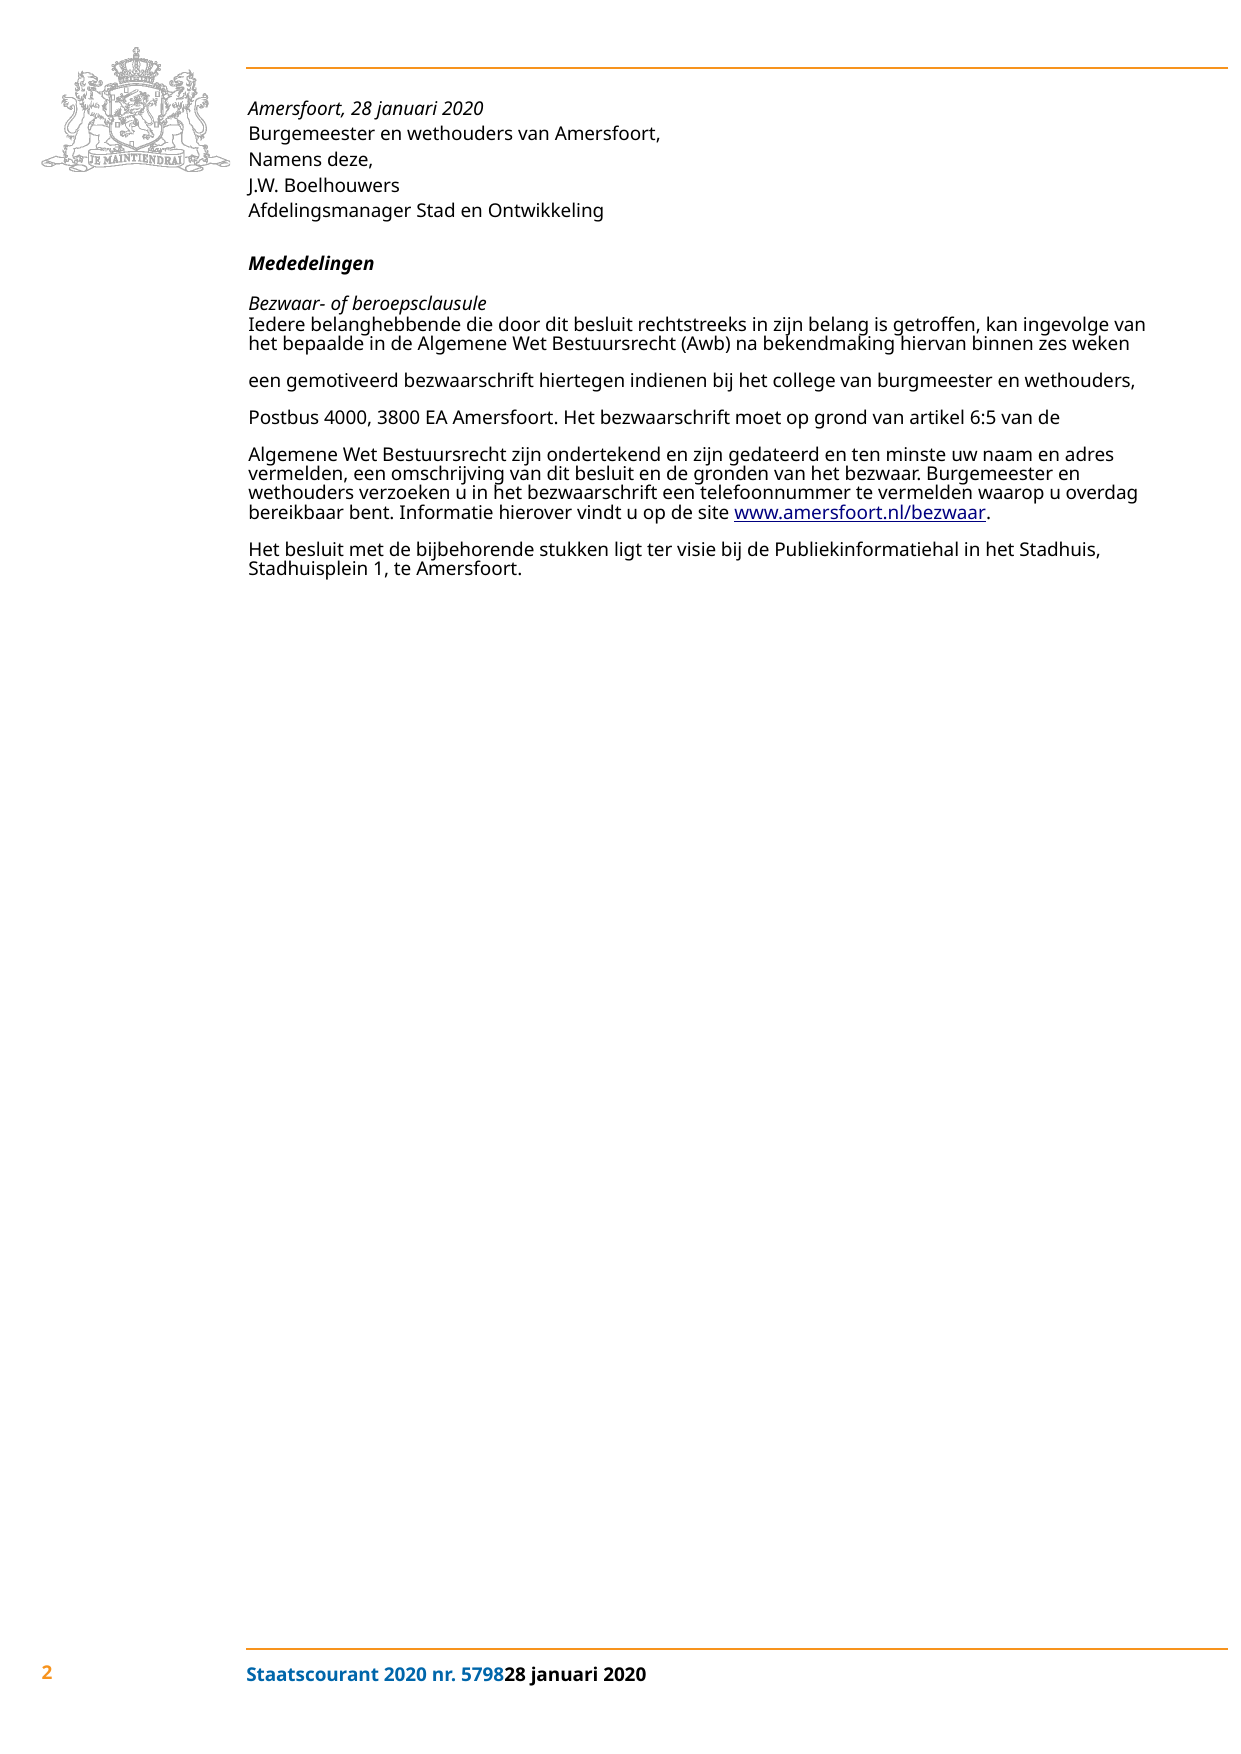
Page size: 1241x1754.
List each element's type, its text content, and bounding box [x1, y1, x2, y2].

text Het besluit met de bijbehorende stukken ligt ter visie bij de Publiekinformatiehal in het Stadhuis, Stadhuisplein 1, te Amersfoort. [248, 541, 1152, 579]
text een gemotiveerd bezwaarschrift hiertegen indienen bij het college van burgmeester en wethouders, [248, 372, 1152, 391]
text Burgemeester en wethouders van Amersfoort, [248, 121, 1152, 146]
text Algemene Wet Bestuursrecht zijn ondertekend en zijn gedateerd en ten minste uw naam en adres vermelden, een omschrijving van dit besluit en de gronden van het bezwaar. Burgemeester en wethouders verzoeken u in het bezwaarschrift een telefoonnummer te vermelden waarop u overdag bereikbaar bent. Informatie hierover vindt u op de site www.amersfoort.nl/bezwaar. [248, 446, 1152, 523]
text Postbus 4000, 3800 EA Amersfoort. Het bezwaarschrift moet op grond van artikel 6:5 van de [248, 409, 1152, 428]
text Afdelingsmanager Stad en Ontwikkeling [248, 198, 1152, 223]
text Bezwaar- of beroepsclausule [248, 290, 1152, 316]
text Mededelingen [248, 251, 1152, 276]
text J.W. Boelhouwers [248, 172, 1152, 198]
text Iedere belanghebbende die door dit besluit rechtstreeks in zijn belang is getroffen, kan ingevolge van het bepaalde in de Algemene Wet Bestuursrecht (Awb) na bekendmaking hiervan binnen zes weken [248, 316, 1152, 354]
text Amersfoort, 28 januari 2020 [248, 95, 1152, 121]
text Namens deze, [248, 146, 1152, 172]
picture [41, 47, 231, 172]
